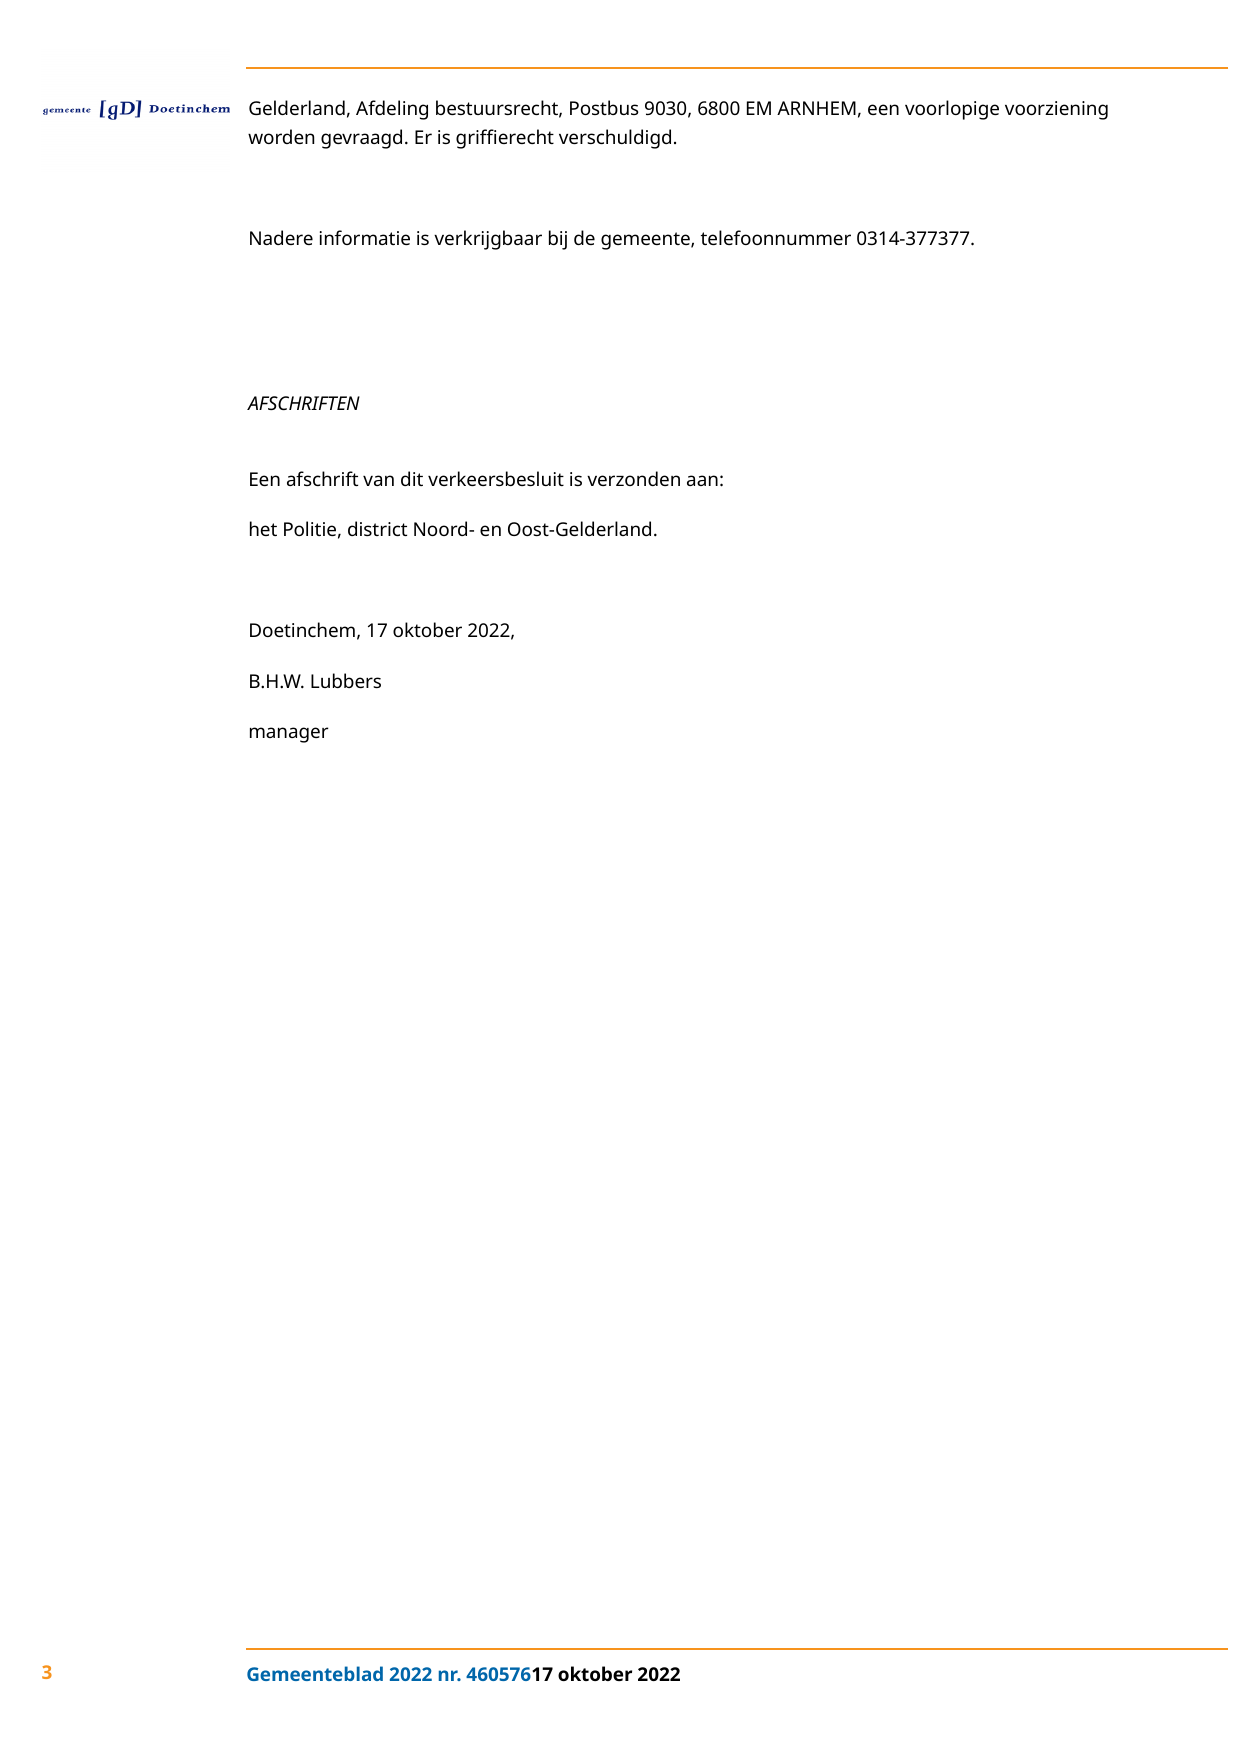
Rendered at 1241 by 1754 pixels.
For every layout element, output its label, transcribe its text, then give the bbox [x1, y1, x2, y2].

text Gelderland, Afdeling bestuursrecht, Postbus 9030, 6800 EM ARNHEM, een voorlopige voorziening worden gevraagd. Er is griffierecht verschuldigd. [248, 95, 1152, 150]
picture [41, 47, 231, 172]
text manager [248, 718, 1152, 744]
text Een afschrift van dit verkeersbesluit is verzonden aan: [248, 466, 1152, 492]
text AFSCHRIFTEN [248, 390, 1152, 416]
text B.H.W. Lubbers [248, 668, 1152, 693]
text Nadere informatie is verkrijgbaar bij de gemeente, telefoonnummer 0314-377377. [248, 225, 1152, 251]
text het Politie, district Noord- en Oost-Gelderland. [248, 517, 1152, 542]
text Doetinchem, 17 oktober 2022, [248, 617, 1152, 643]
